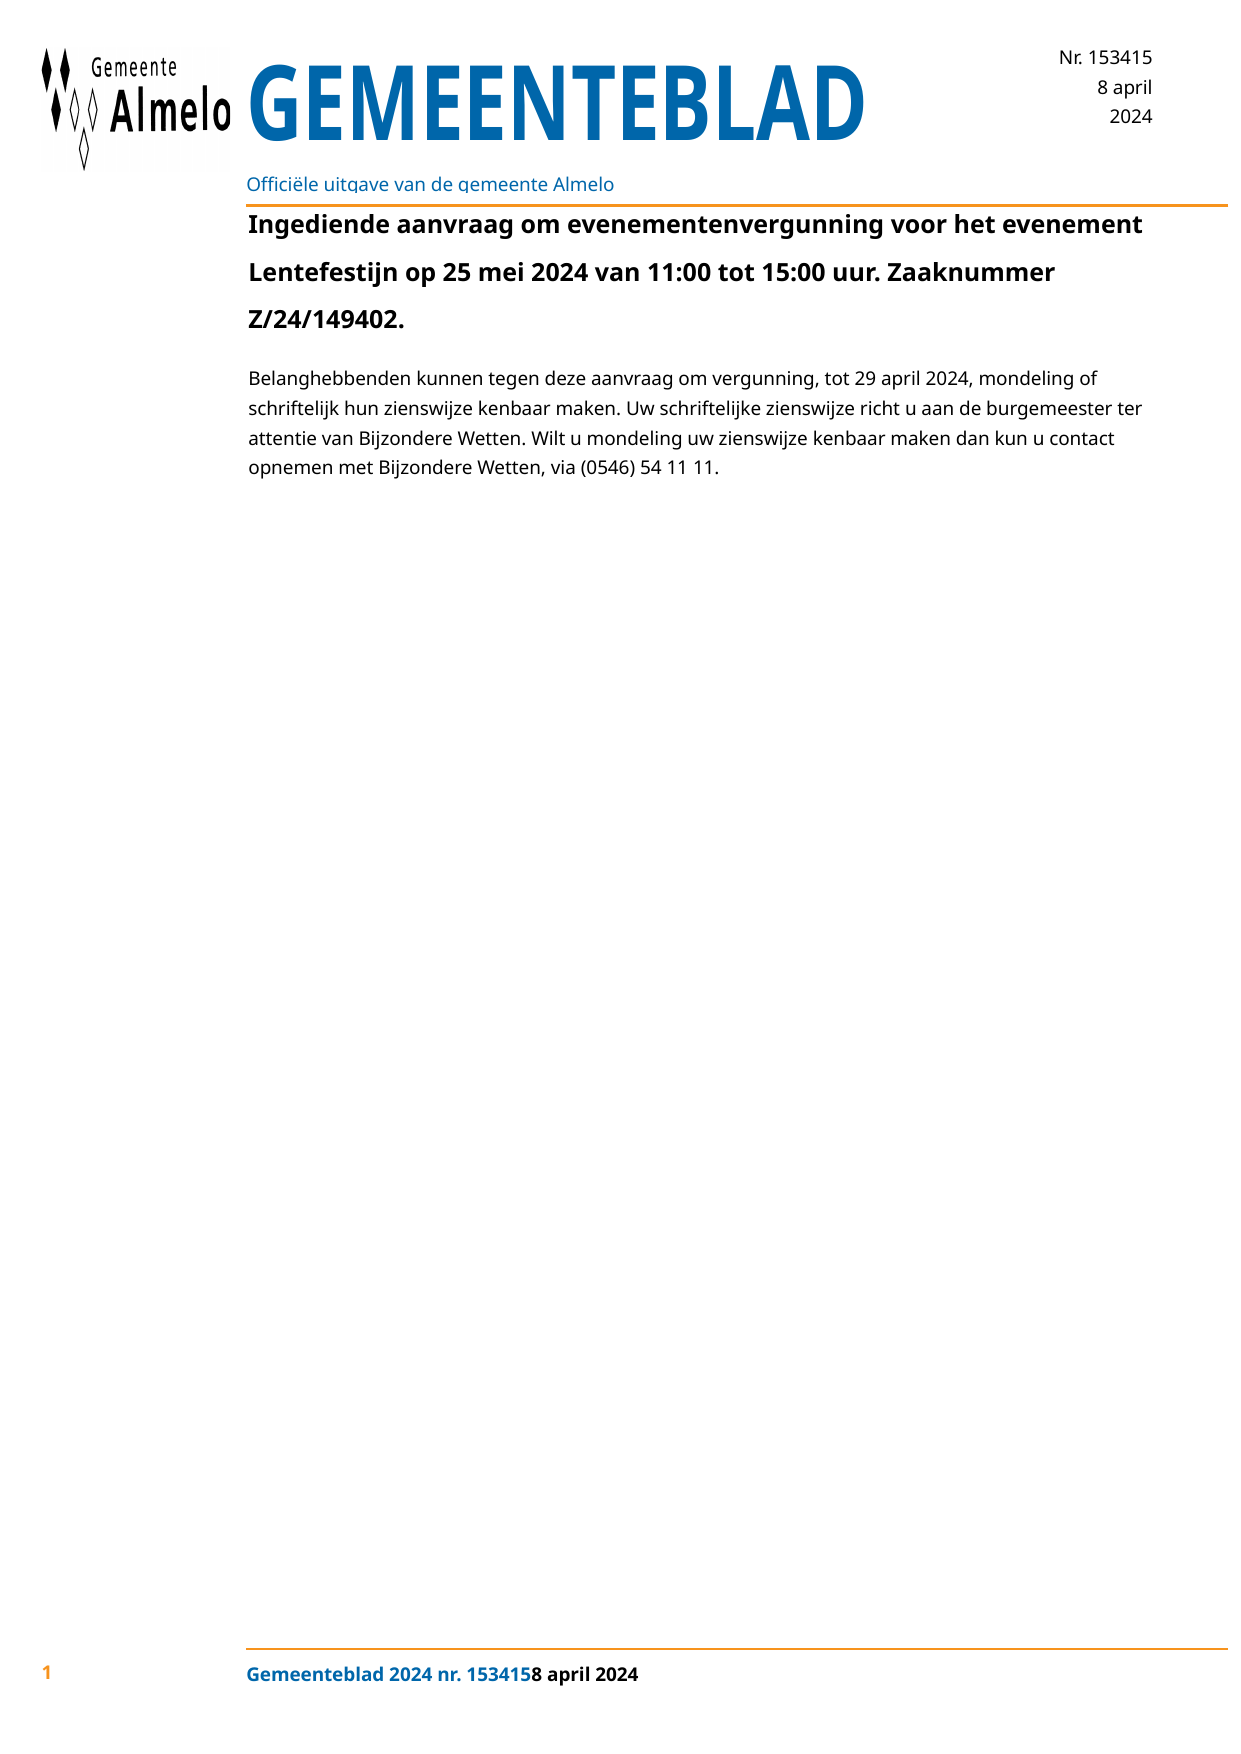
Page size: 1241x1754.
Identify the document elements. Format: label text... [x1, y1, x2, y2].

picture [41, 47, 231, 172]
text Belanghebbenden kunnen tegen deze aanvraag om vergunning, tot 29 april 2024, mondeling of schriftelijk hun zienswijze kenbaar maken. Uw schriftelijke zienswijze richt u aan de burgemeester ter attentie van Bijzondere Wetten. Wilt u mondeling uw zienswijze kenbaar maken dan kun u contact opnemen met Bijzondere Wetten, via (0546) 54 11 11. [248, 366, 1152, 480]
text Ingediende aanvraag om evenementenvergunning voor het evenement Lentefestijn op 25 mei 2024 van 11:00 tot 15:00 uur. Zaaknummer Z/24/149402. [248, 207, 1152, 336]
